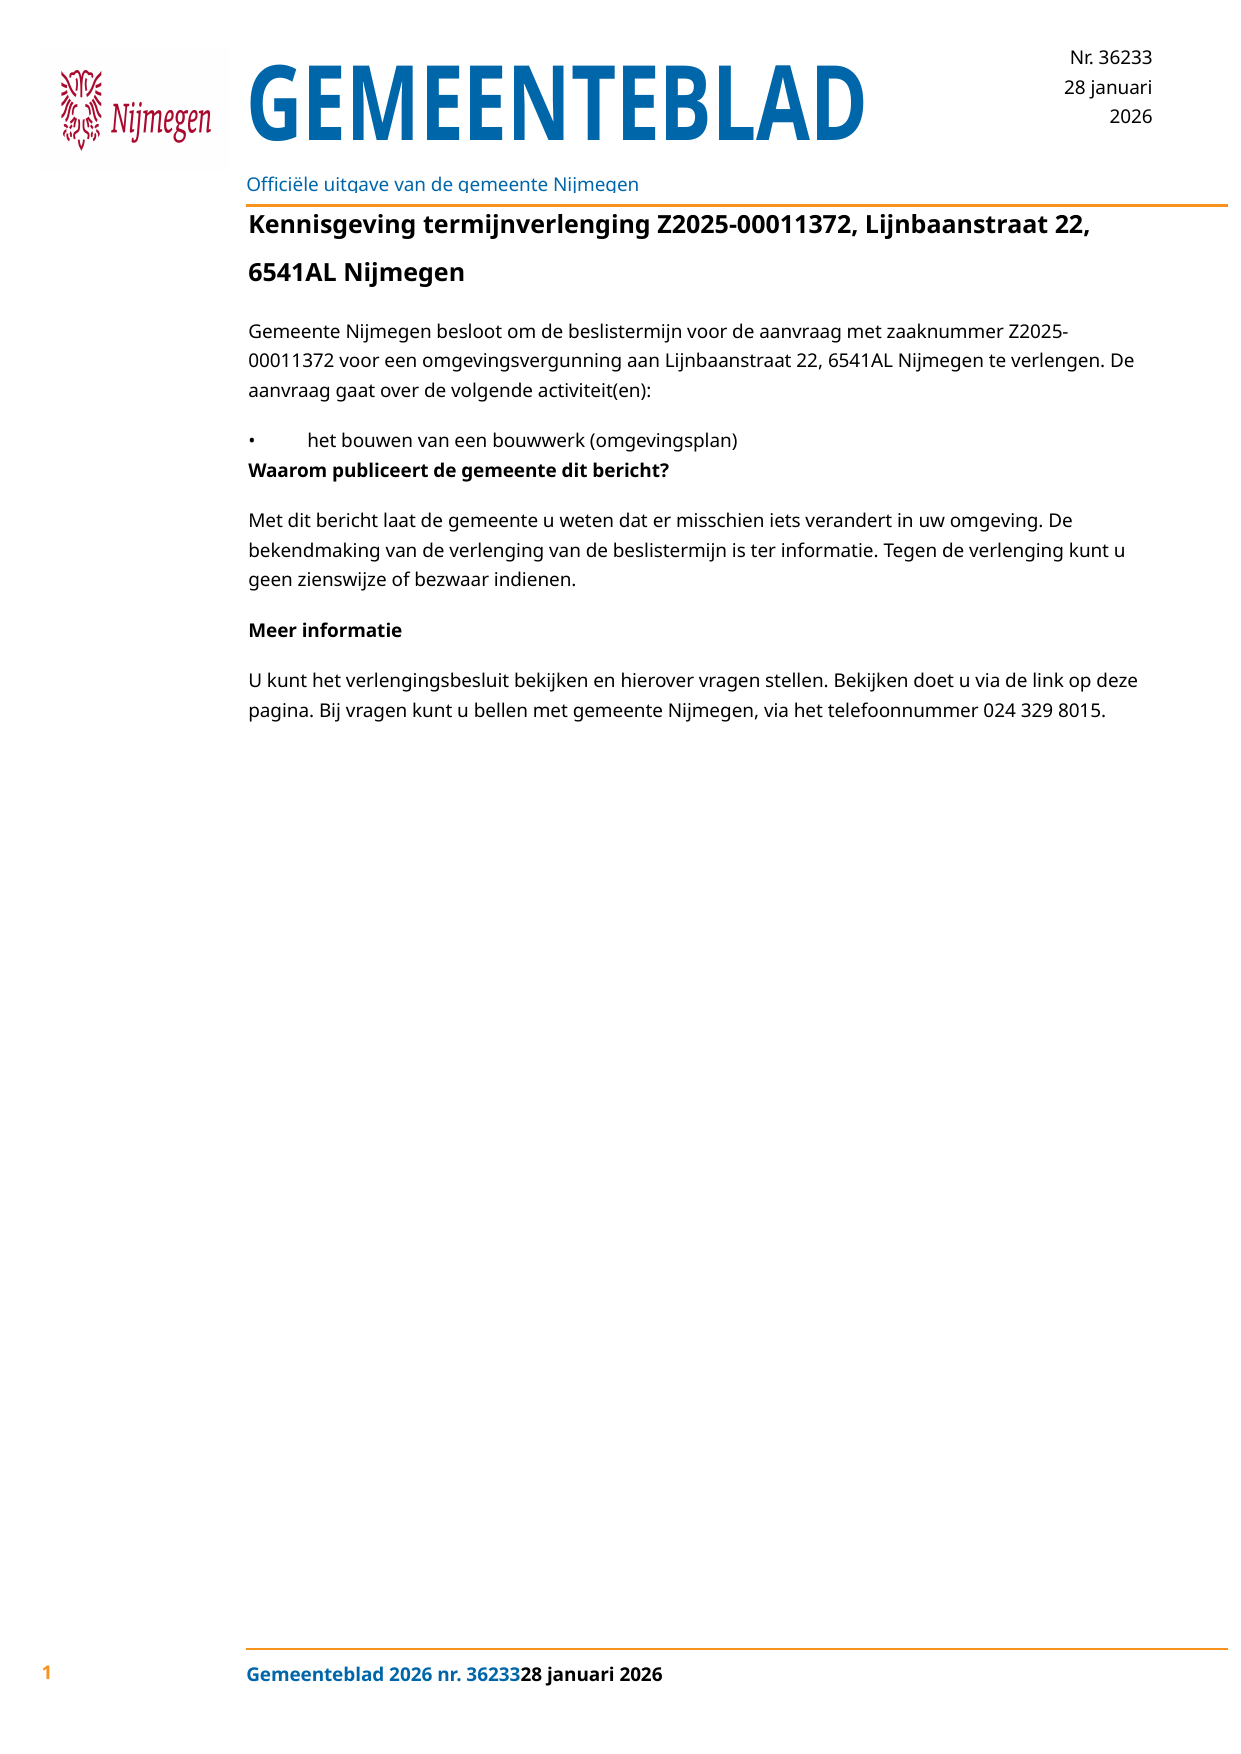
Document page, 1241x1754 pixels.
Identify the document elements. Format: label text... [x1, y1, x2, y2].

text Gemeente Nijmegen besloot om de beslistermijn voor de aanvraag met zaaknummer Z2025-00011372 voor een omgevingsvergunning aan Lijnbaanstraat 22, 6541AL Nijmegen te verlengen. De aanvraag gaat over de volgende activiteit(en): [248, 318, 1152, 403]
picture [41, 47, 231, 172]
text Met dit bericht laat de gemeente u weten dat er misschien iets verandert in uw omgeving. De bekendmaking van de verlenging van de beslistermijn is ter informatie. Tegen de verlenging kunt u geen zienswijze of bezwaar indienen. [248, 507, 1152, 592]
text Kennisgeving termijnverlenging Z2025-00011372, Lijnbaanstraat 22, 6541AL Nijmegen [248, 207, 1152, 288]
text Waarom publiceert de gemeente dit bericht? [248, 457, 1152, 483]
text U kunt het verlengingsbesluit bekijken en hierover vragen stellen. Bekijken doet u via de link op deze pagina. Bij vragen kunt u bellen met gemeente Nijmegen, via het telefoonnummer 024 329 8015. [248, 667, 1152, 723]
list het bouwen van een bouwwerk (omgevingsplan) [248, 427, 1152, 453]
text Meer informatie [248, 617, 1152, 643]
